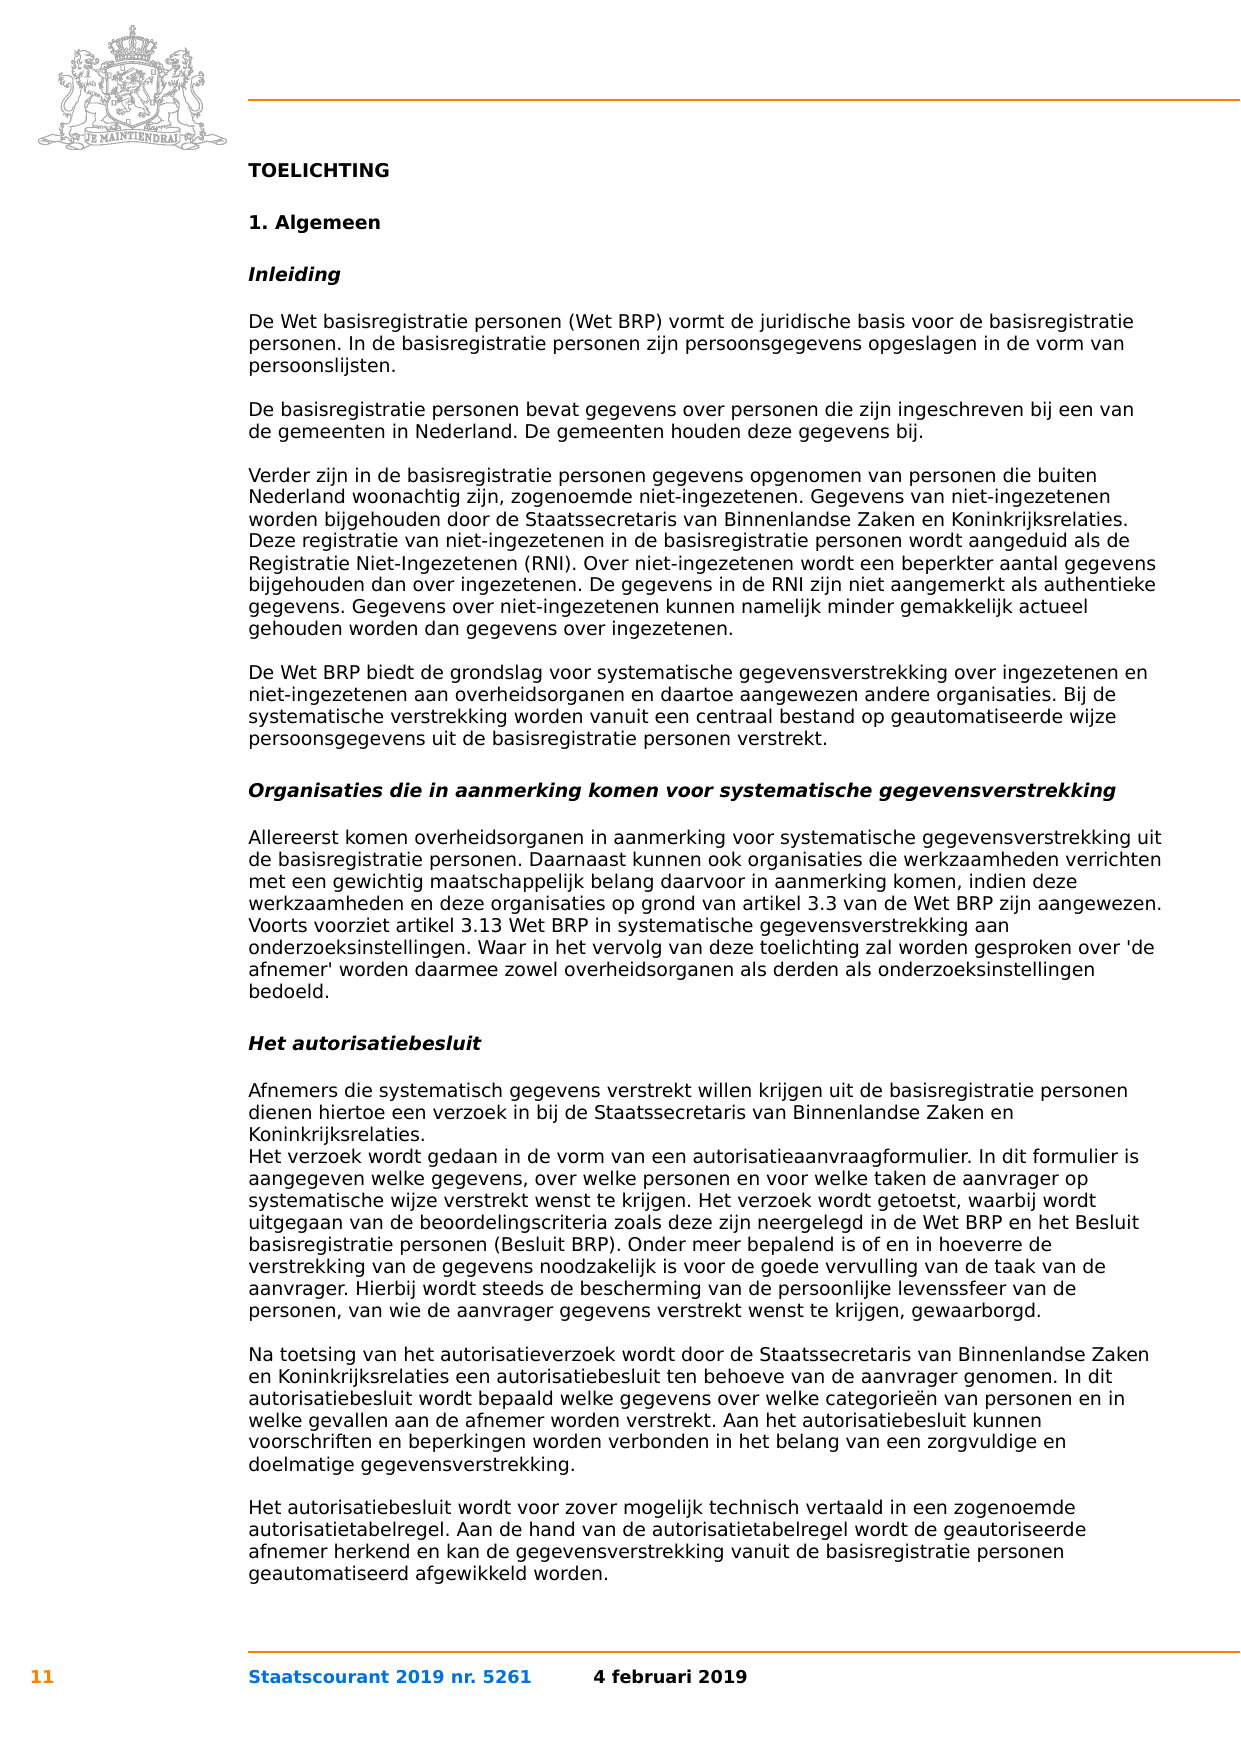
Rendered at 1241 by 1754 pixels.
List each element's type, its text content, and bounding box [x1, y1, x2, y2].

text Het autorisatiebesluit wordt voor zover mogelijk technisch vertaald in een zogenoemde autorisatietabelregel. Aan de hand van de autorisatietabelregel wordt de geautoriseerde afnemer herkend en kan de gegevensverstrekking vanuit de basisregistratie personen geautomatiseerd afgewikkeld worden. [248, 1497, 1163, 1585]
subtitle Het autorisatiebesluit [248, 1033, 1163, 1055]
subtitle Organisaties die in aanmerking komen voor systematische gegevensverstrekking [248, 780, 1163, 802]
text Verder zijn in de basisregistratie personen gegevens opgenomen van personen die buiten Nederland woonachtig zijn, zogenoemde niet-ingezetenen. Gegevens van niet-ingezetenen worden bijgehouden door de Staatssecretaris van Binnenlandse Zaken en Koninkrijksrelaties. Deze registratie van niet-ingezetenen in de basisregistratie personen wordt aangeduid als de Registratie Niet-Ingezetenen (RNI). Over niet-ingezetenen wordt een beperkter aantal gegevens bijgehouden dan over ingezetenen. De gegevens in de RNI zijn niet aangemerkt als authentieke gegevens. Gegevens over niet-ingezetenen kunnen namelijk minder gemakkelijk actueel gehouden worden dan gegevens over ingezetenen. [248, 464, 1163, 640]
text De Wet basisregistratie personen (Wet BRP) vormt de juridische basis voor de basisregistratie personen. In de basisregistratie personen zijn persoonsgegevens opgeslagen in de vorm van persoonslijsten. [248, 311, 1163, 377]
picture [38, 25, 227, 150]
text Allereerst komen overheidsorganen in aanmerking voor systematische gegevensverstrekking uit de basisregistratie personen. Daarnaast kunnen ook organisaties die werkzaamheden verrichten met een gewichtig maatschappelijk belang daarvoor in aanmerking komen, indien deze werkzaamheden en deze organisaties op grond van artikel 3.3 van de Wet BRP zijn aangewezen. Voorts voorziet artikel 3.13 Wet BRP in systematische gegevensverstrekking aan onderzoeksinstellingen. Waar in het vervolg van deze toelichting zal worden gesproken over 'de afnemer' worden daarmee zowel overheidsorganen als derden als onderzoeksinstellingen bedoeld. [248, 827, 1163, 1003]
text Het verzoek wordt gedaan in de vorm van een autorisatieaanvraagformulier. In dit formulier is aangegeven welke gegevens, over welke personen en voor welke taken de aanvrager op systematische wijze verstrekt wenst te krijgen. Het verzoek wordt getoetst, waarbij wordt uitgegaan van de beoordelingscriteria zoals deze zijn neergelegd in de Wet BRP en het Besluit basisregistratie personen (Besluit BRP). Onder meer bepalend is of en in hoeverre de verstrekking van de gegevens noodzakelijk is voor de goede vervulling van de taak van de aanvrager. Hierbij wordt steeds de bescherming van de persoonlijke levenssfeer van de personen, van wie de aanvrager gegevens verstrekt wenst te krijgen, gewaarborgd. [248, 1146, 1163, 1322]
subtitle TOELICHTING [248, 160, 1163, 182]
subtitle Inleiding [248, 264, 1163, 286]
text De Wet BRP biedt de grondslag voor systematische gegevensverstrekking over ingezetenen en niet-ingezetenen aan overheidsorganen en daartoe aangewezen andere organisaties. Bij de systematische verstrekking worden vanuit een centraal bestand op geautomatiseerde wijze persoonsgegevens uit de basisregistratie personen verstrekt. [248, 662, 1163, 750]
text Afnemers die systematisch gegevens verstrekt willen krijgen uit de basisregistratie personen dienen hiertoe een verzoek in bij de Staatssecretaris van Binnenlandse Zaken en Koninkrijksrelaties. [248, 1080, 1163, 1146]
text Na toetsing van het autorisatieverzoek wordt door de Staatssecretaris van Binnenlandse Zaken en Koninkrijksrelaties een autorisatiebesluit ten behoeve van de aanvrager genomen. In dit autorisatiebesluit wordt bepaald welke gegevens over welke categorieën van personen en in welke gevallen aan de afnemer worden verstrekt. Aan het autorisatiebesluit kunnen voorschriften en beperkingen worden verbonden in het belang van een zorgvuldige en doelmatige gegevensverstrekking. [248, 1343, 1163, 1475]
subtitle 1. Algemeen [248, 212, 1163, 234]
text De basisregistratie personen bevat gegevens over personen die zijn ingeschreven bij een van de gemeenten in Nederland. De gemeenten houden deze gegevens bij. [248, 399, 1163, 443]
